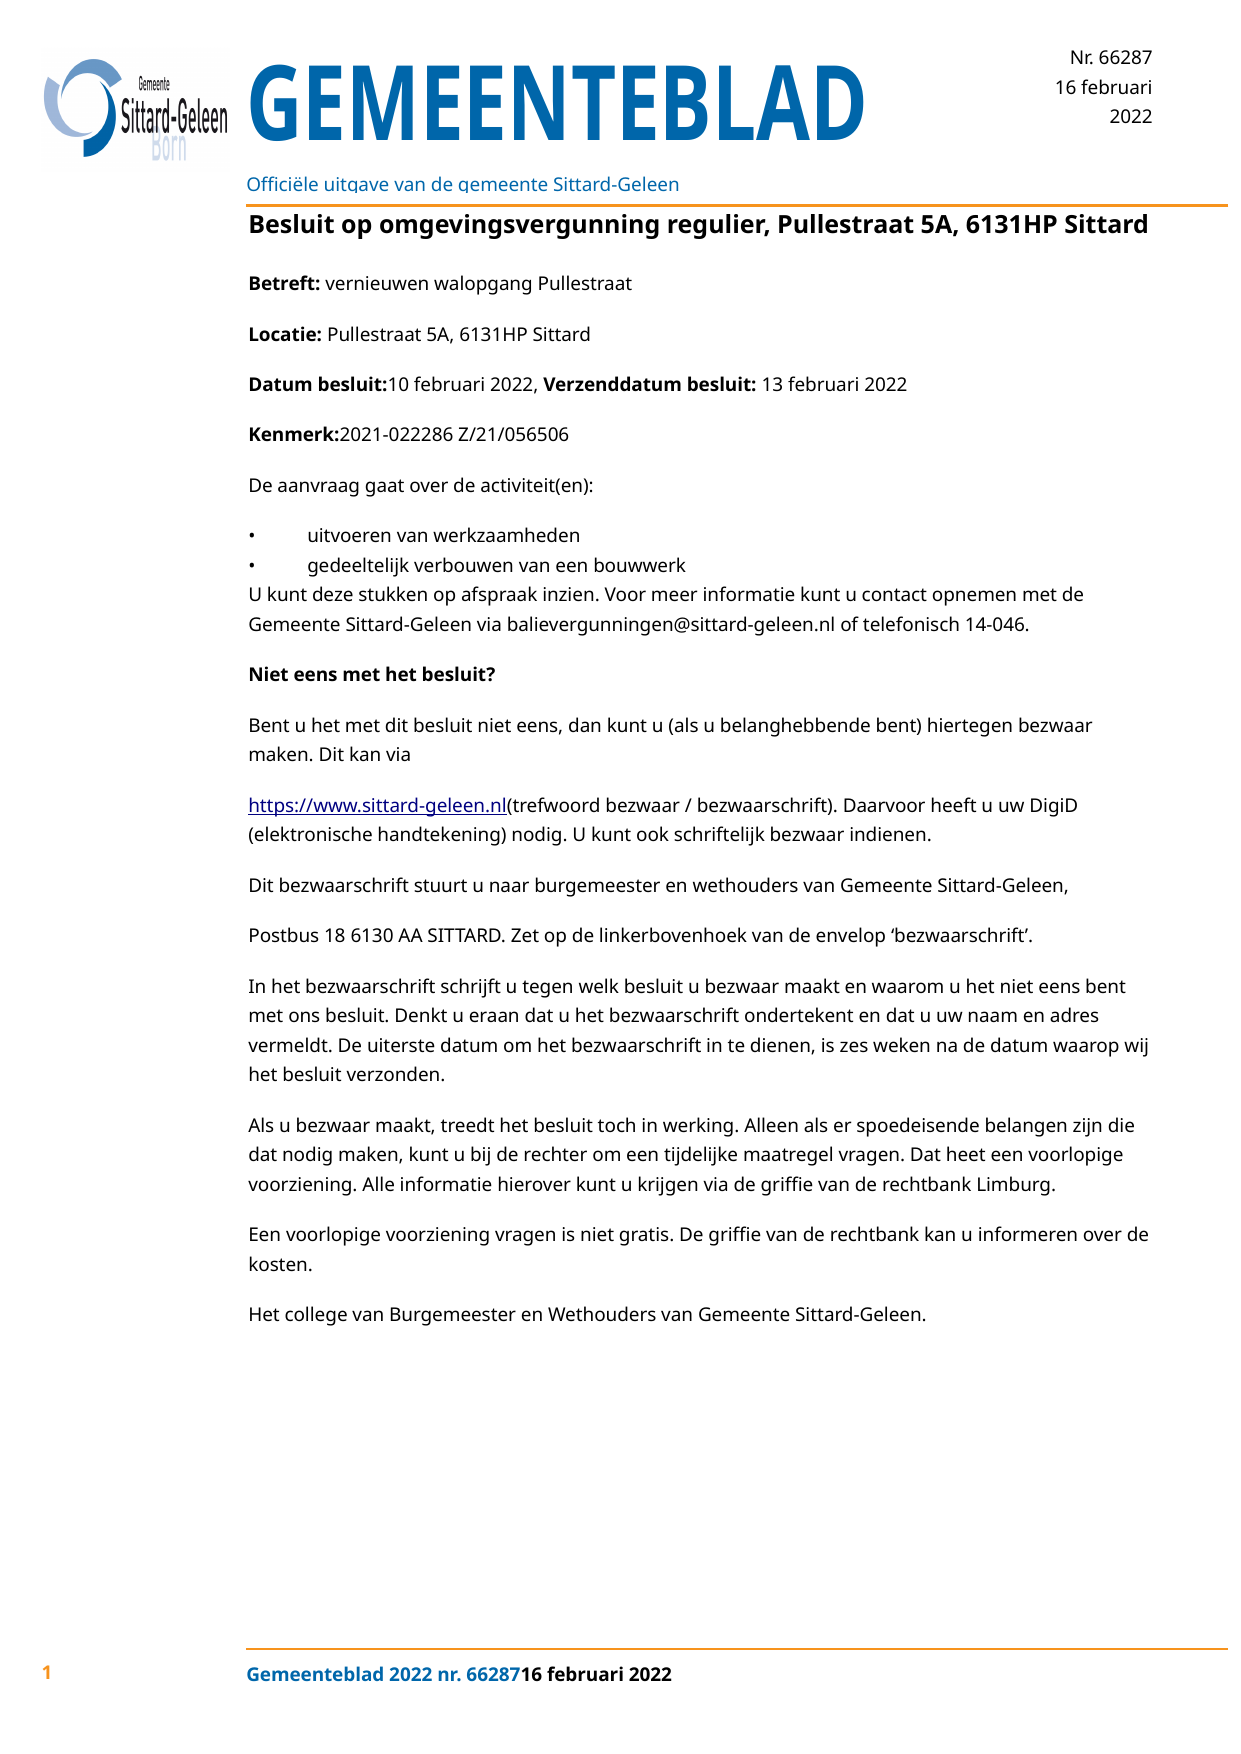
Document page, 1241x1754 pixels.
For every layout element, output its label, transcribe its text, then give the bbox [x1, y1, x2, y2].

list uitvoeren van werkzaamheden [248, 522, 1152, 548]
text Een voorlopige voorziening vragen is niet gratis. De griffie van de rechtbank kan u informeren over de kosten. [248, 1222, 1152, 1277]
text Postbus 18 6130 AA SITTARD. Zet op de linkerbovenhoek van de envelop ‘bezwaarschrift’. [248, 922, 1152, 948]
text Niet eens met het besluit? [248, 662, 1152, 687]
picture [41, 47, 231, 172]
text Dit bezwaarschrift stuurt u naar burgemeester en wethouders van Gemeente Sittard-Geleen, [248, 872, 1152, 898]
text Bent u het met dit besluit niet eens, dan kunt u (als u belanghebbende bent) hiertegen bezwaar maken. Dit kan via [248, 712, 1152, 767]
text Datum besluit:10 februari 2022, Verzenddatum besluit: 13 februari 2022 [248, 371, 1152, 397]
list gedeeltelijk verbouwen van een bouwwerk [248, 552, 1152, 578]
text Kenmerk:2021-022286 Z/21/056506 [248, 422, 1152, 447]
text In het bezwaarschrift schrijft u tegen welk besluit u bezwaar maakt en waarom u het niet eens bent met ons besluit. Denkt u eraan dat u het bezwaarschrift ondertekent en dat u uw naam en adres vermeldt. De uiterste datum om het bezwaarschrift in te dienen, is zes weken na de datum waarop wij het besluit verzonden. [248, 973, 1152, 1087]
text Locatie: Pullestraat 5A, 6131HP Sittard [248, 321, 1152, 346]
text Betreft: vernieuwen walopgang Pullestraat [248, 270, 1152, 296]
text U kunt deze stukken op afspraak inzien. Voor meer informatie kunt u contact opnemen met de Gemeente Sittard-Geleen via balievergunningen@sittard-geleen.nl of telefonisch 14-046. [248, 582, 1152, 637]
text https://www.sittard-geleen.nl(trefwoord bezwaar / bezwaarschrift). Daarvoor heeft u uw DigiD (elektronische handtekening) nodig. U kunt ook schriftelijk bezwaar indienen. [248, 792, 1152, 847]
text Besluit op omgevingsvergunning regulier, Pullestraat 5A, 6131HP Sittard [248, 207, 1152, 241]
text Het college van Burgemeester en Wethouders van Gemeente Sittard-Geleen. [248, 1302, 1152, 1327]
text Als u bezwaar maakt, treedt het besluit toch in werking. Alleen als er spoedeisende belangen zijn die dat nodig maken, kunt u bij de rechter om een tijdelijke maatregel vragen. Dat heet een voorlopige voorziening. Alle informatie hierover kunt u krijgen via de griffie van de rechtbank Limburg. [248, 1112, 1152, 1197]
text De aanvraag gaat over de activiteit(en): [248, 472, 1152, 498]
